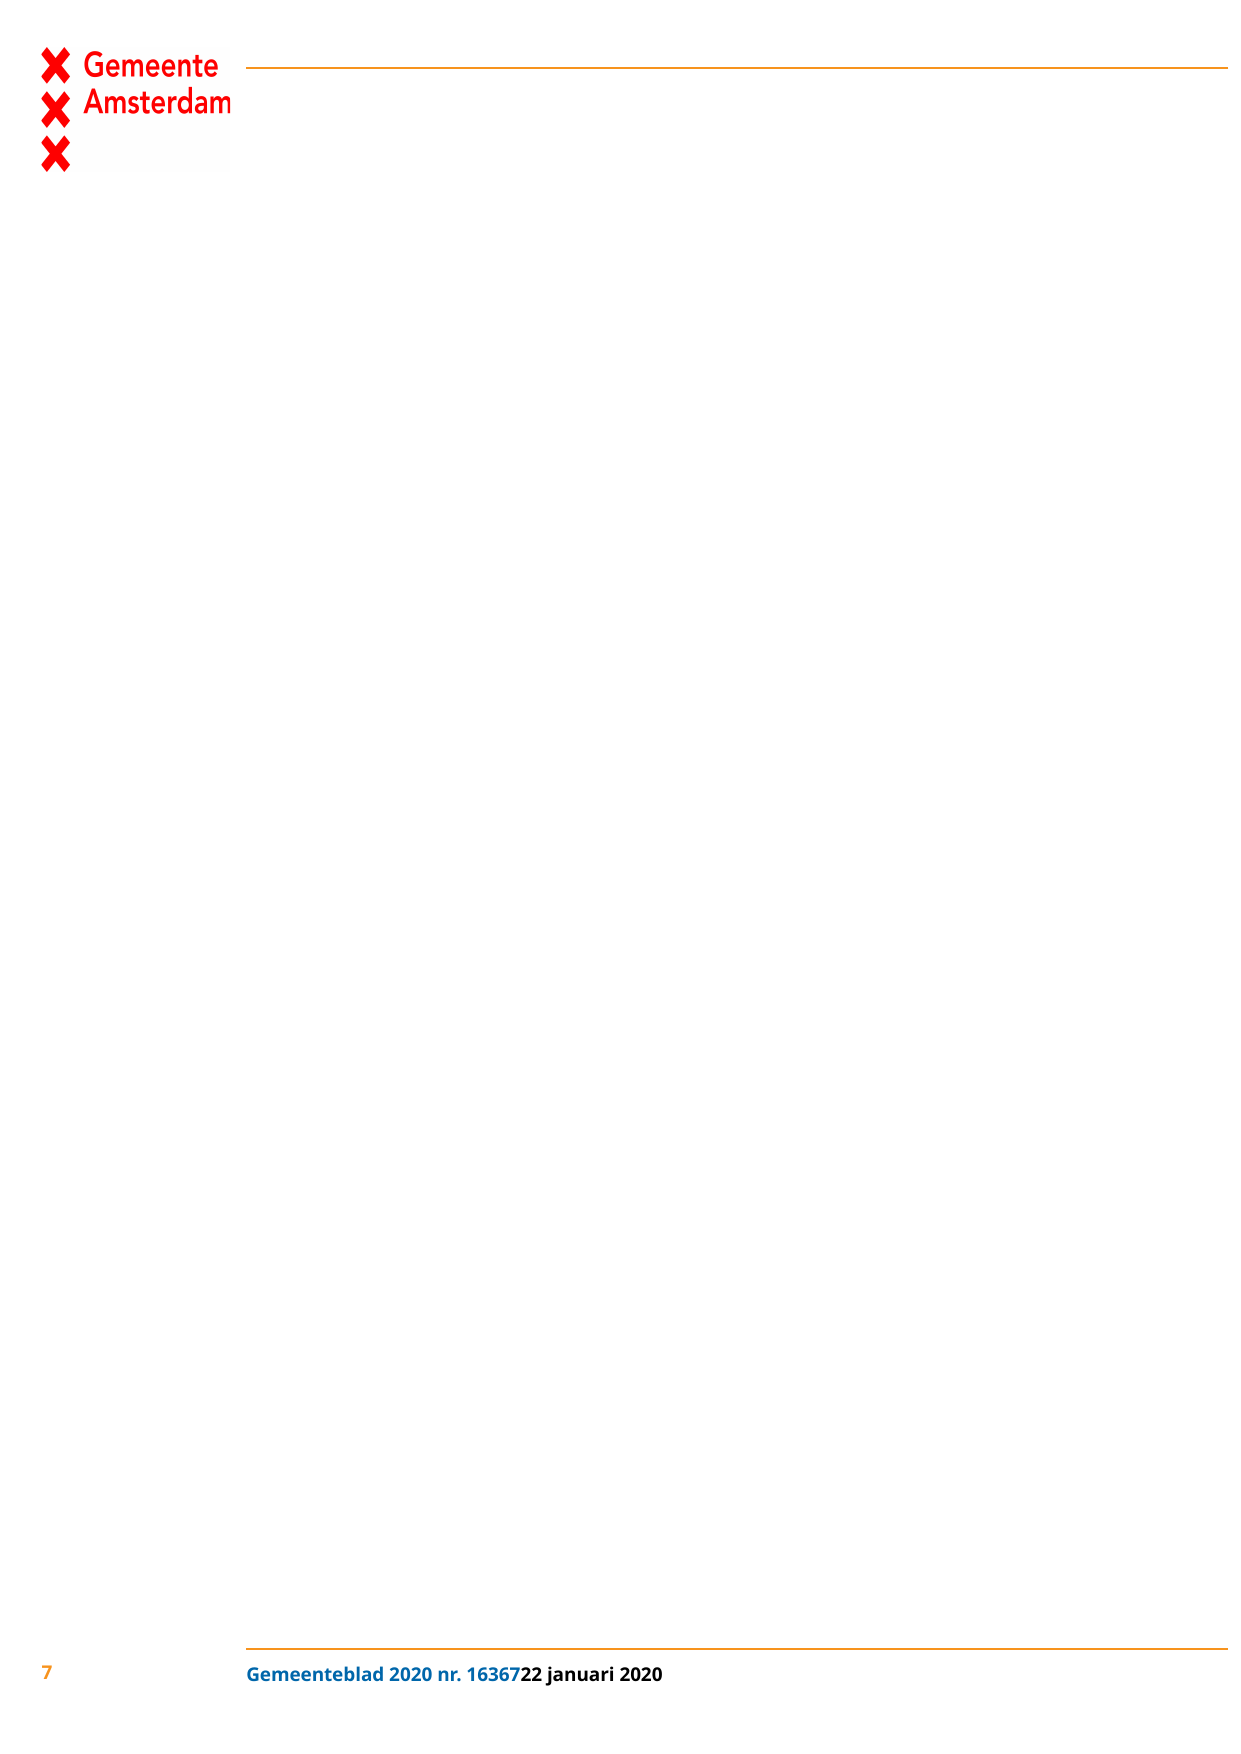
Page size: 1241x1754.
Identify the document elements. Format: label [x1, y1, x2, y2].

picture [41, 47, 231, 172]
